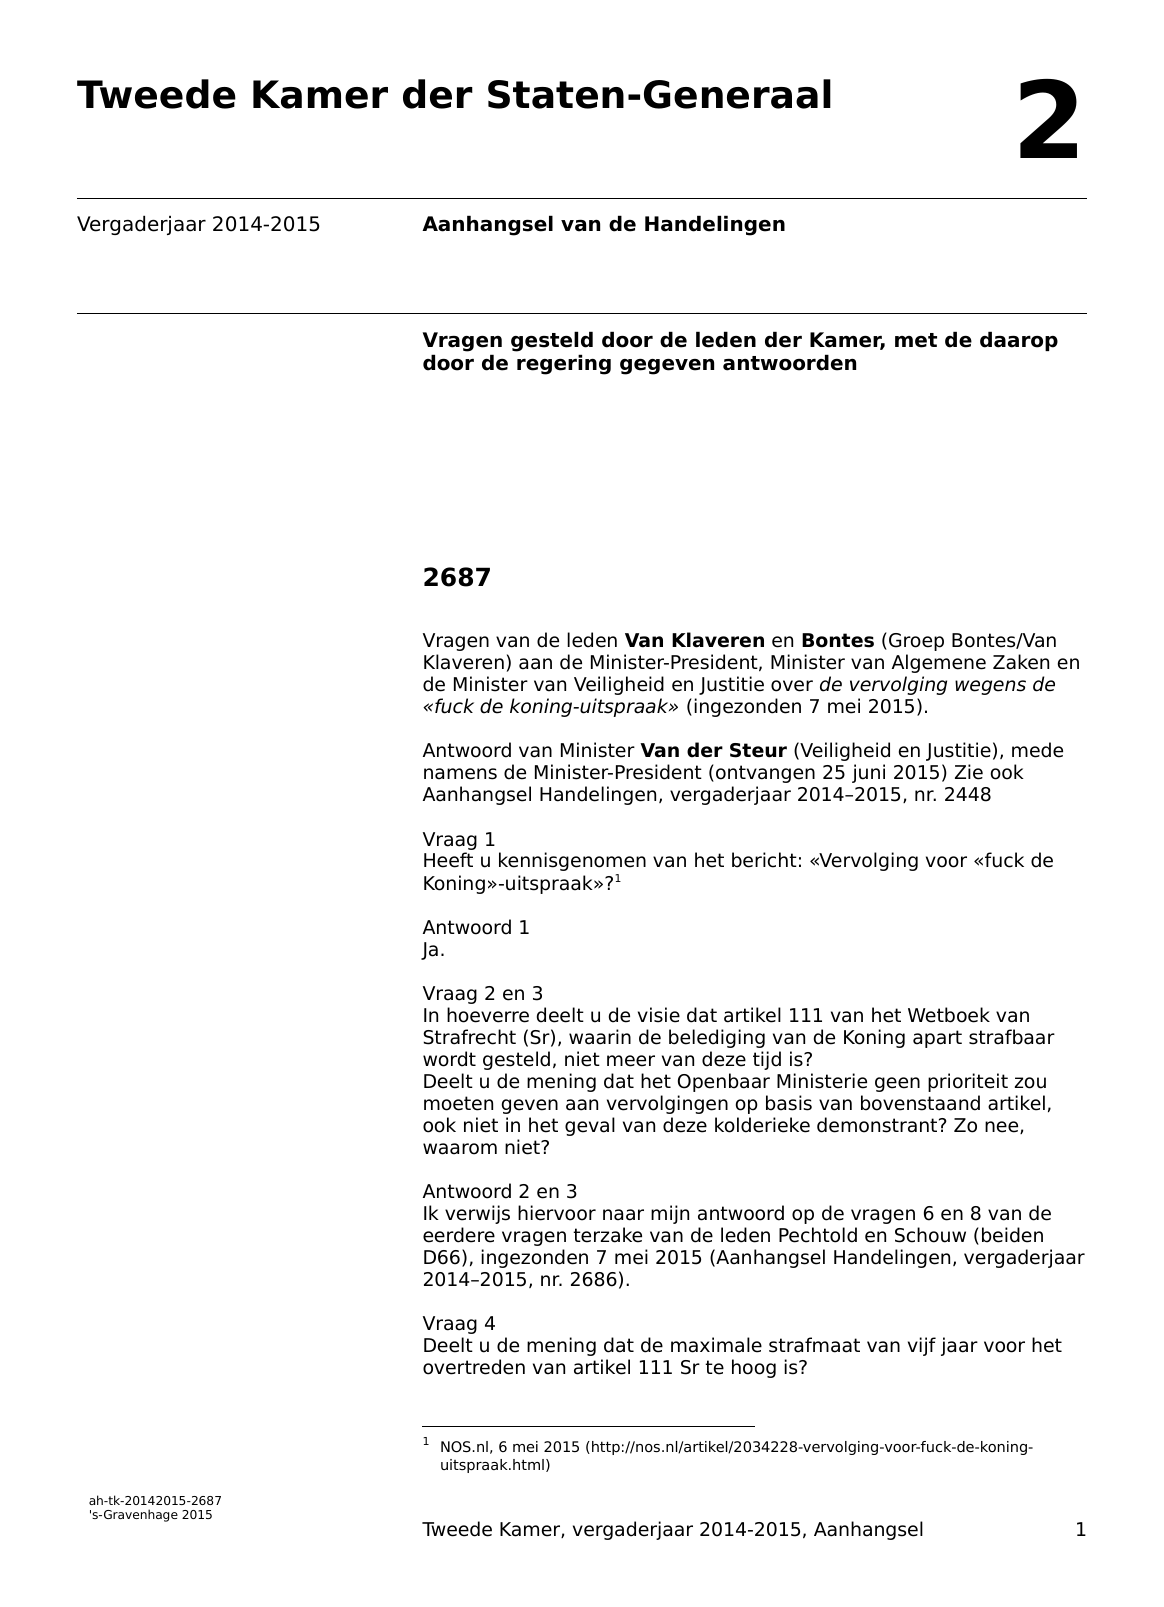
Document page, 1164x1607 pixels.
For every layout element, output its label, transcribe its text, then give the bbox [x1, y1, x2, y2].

text ah-tk-20142015-2687 [88, 1494, 323, 1508]
text Deelt u de mening dat het Openbaar Ministerie geen prioriteit zou moeten geven aan vervolgingen op basis van bovenstaand artikel, ook niet in het geval van deze kolderieke demonstrant? Zo nee, waarom niet? [422, 1071, 1087, 1158]
text Vragen van de leden Van Klaveren en Bontes (Groep Bontes/Van Klaveren) aan de Minister-President, Minister van Algemene Zaken en de Minister van Veiligheid en Justitie over de vervolging wegens de «fuck de koning-uitspraak» (ingezonden 7 mei 2015). [422, 630, 1087, 718]
text Ja. [422, 938, 1087, 961]
text In hoeverre deelt u de visie dat artikel 111 van het Wetboek van Strafrecht (Sr), waarin de belediging van de Koning apart strafbaar wordt gesteld, niet meer van deze tijd is? [422, 1005, 1087, 1071]
table_header Tweede Kamer der Staten-Generaal [77, 59, 886, 198]
text Vraag 2 en 3 [422, 983, 1087, 1005]
text Ik verwijs hiervoor naar mijn antwoord op de vragen 6 en 8 van de eerdere vragen terzake van de leden Pechtold en Schouw (beiden D66), ingezonden 7 mei 2015 (Aanhangsel Handelingen, vergaderjaar 2014–2015, nr. 2686). [422, 1203, 1087, 1291]
text 's-Gravenhage 2015 [88, 1508, 323, 1522]
text Antwoord van Minister Van der Steur (Veiligheid en Justitie), mede namens de Minister-President (ontvangen 25 juni 2015) Zie ook Aanhangsel Handelingen, vergaderjaar 2014–2015, nr. 2448 [422, 740, 1087, 806]
table_header 2 [886, 59, 1087, 198]
table_cell [77, 314, 422, 375]
table_cell Vergaderjaar 2014-2015 [77, 199, 422, 313]
text Antwoord 1 [422, 917, 1087, 938]
text Deelt u de mening dat de maximale strafmaat van vijf jaar voor het overtreden van artikel 111 Sr te hoog is? [422, 1335, 1087, 1379]
text Antwoord 2 en 3 [422, 1181, 1087, 1203]
text Heeft u kennisgenomen van het bericht: «Vervolging voor «fuck de Koning»-uitspraak»? [422, 850, 1087, 894]
table_cell Vragen gesteld door de leden der Kamer, met de daarop door de regering gegeven antwoorden [422, 314, 1087, 375]
text Vraag 1 [422, 828, 1087, 850]
text NOS.nl, 6 mei 2015 (http://nos.nl/artikel/2034228-vervolging-voor-fuck-de-koning-uitspraak.html) [422, 1435, 1087, 1474]
text 2687 [422, 563, 1087, 592]
text Vraag 4 [422, 1313, 1087, 1335]
table_cell Aanhangsel van de Handelingen [422, 199, 1087, 313]
